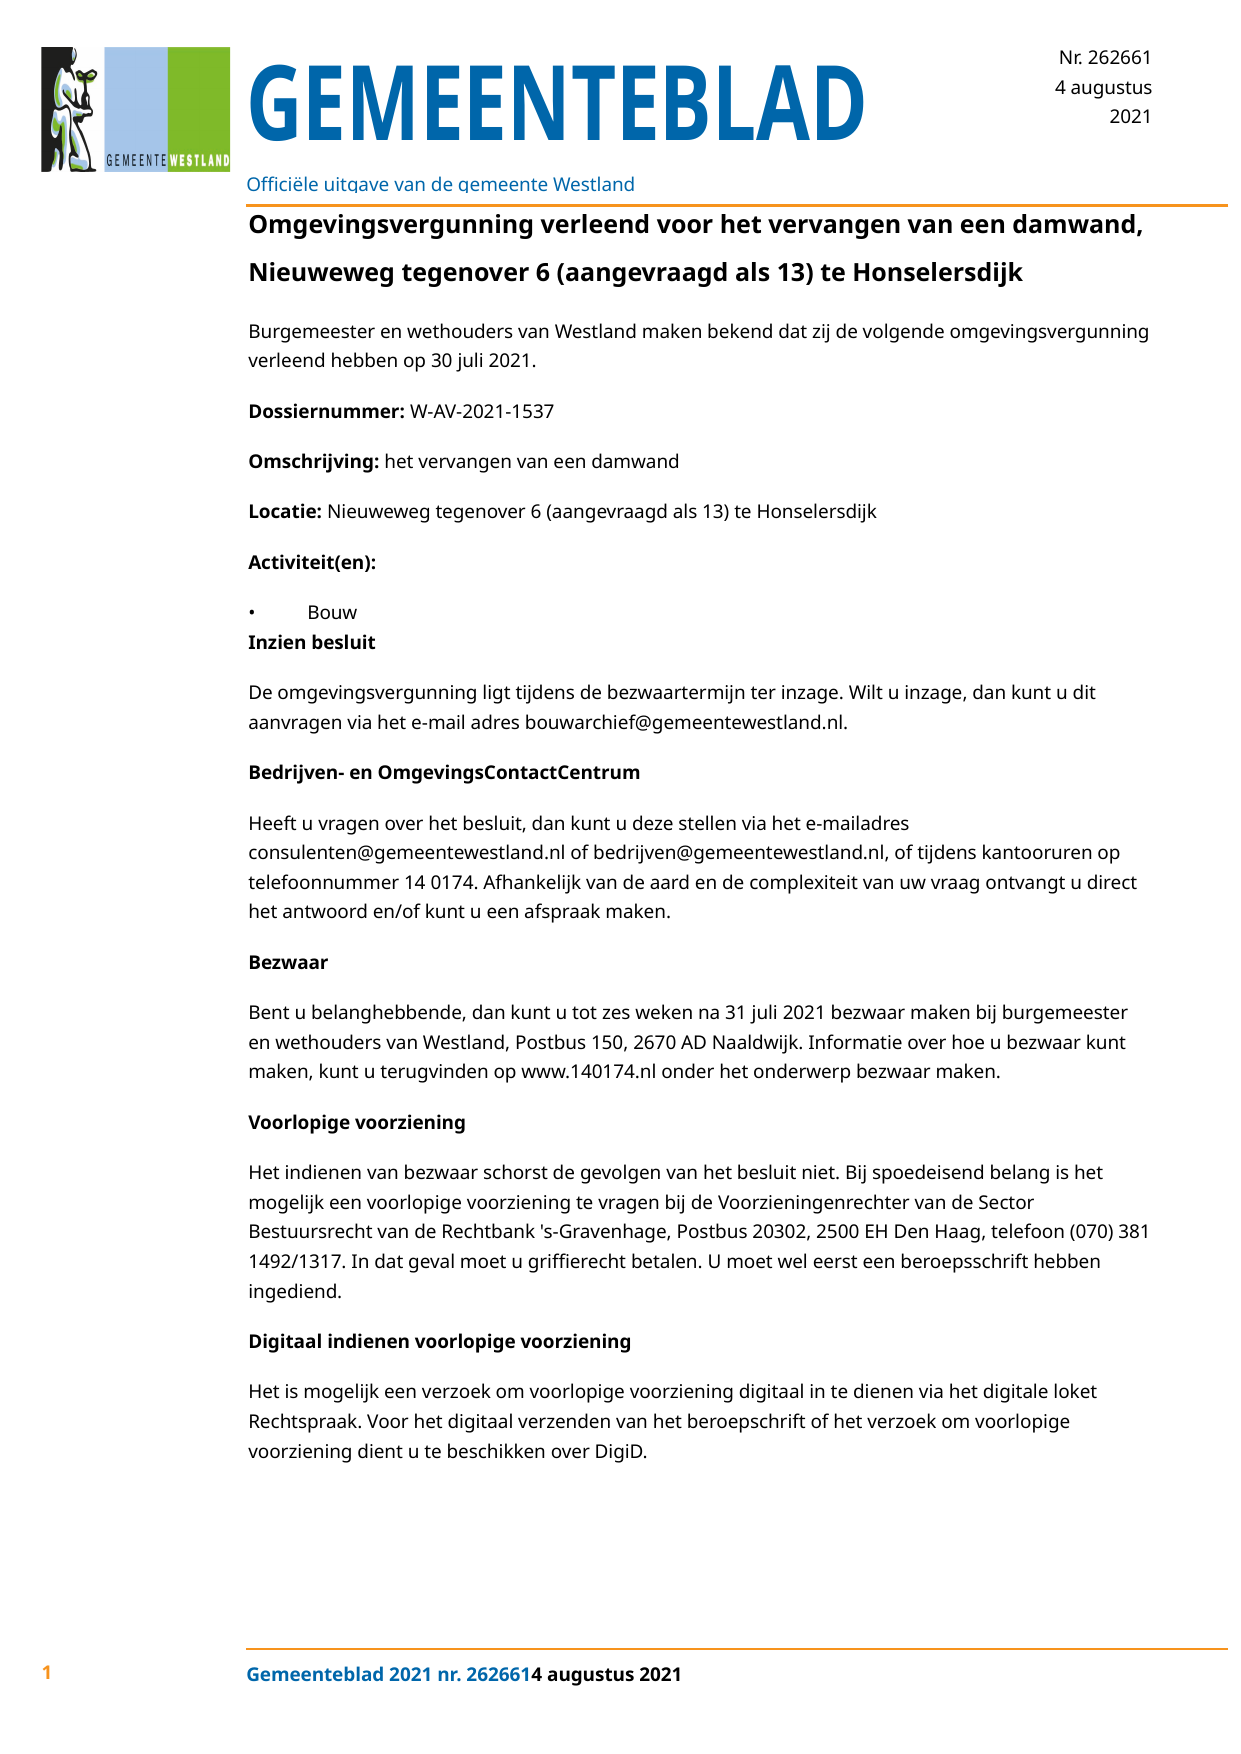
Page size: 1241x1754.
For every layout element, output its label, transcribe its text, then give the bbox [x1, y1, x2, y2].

text Activiteit(en): [248, 549, 1152, 575]
text Inzien besluit [248, 629, 1152, 655]
text Heeft u vragen over het besluit, dan kunt u deze stellen via het e-mailadres consulenten@gemeentewestland.nl of bedrijven@gemeentewestland.nl, of tijdens kantooruren op telefoonnummer 14 0174. Afhankelijk van de aard en de complexiteit van uw vraag ontvangt u direct het antwoord en/of kunt u een afspraak maken. [248, 810, 1152, 924]
text Omgevingsvergunning verleend voor het vervangen van een damwand, Nieuweweg tegenover 6 (aangevraagd als 13) te Honselersdijk [248, 207, 1152, 288]
text Het is mogelijk een verzoek om voorlopige voorziening digitaal in te dienen via het digitale loket Rechtspraak. Voor het digitaal verzenden van het beroepschrift of het verzoek om voorlopige voorziening dient u te beschikken over DigiD. [248, 1379, 1152, 1464]
text Bezwaar [248, 949, 1152, 975]
text Bent u belanghebbende, dan kunt u tot zes weken na 31 juli 2021 bezwaar maken bij burgemeester en wethouders van Westland, Postbus 150, 2670 AD Naaldwijk. Informatie over hoe u bezwaar kunt maken, kunt u terugvinden op www.140174.nl onder het onderwerp bezwaar maken. [248, 999, 1152, 1084]
text Omschrijving: het vervangen van een damwand [248, 448, 1152, 474]
text Locatie: Nieuweweg tegenover 6 (aangevraagd als 13) te Honselersdijk [248, 499, 1152, 524]
text Digitaal indienen voorlopige voorziening [248, 1328, 1152, 1354]
text Bedrijven- en OmgevingsContactCentrum [248, 759, 1152, 785]
text Burgemeester en wethouders van Westland maken bekend dat zij de volgende omgevingsvergunning verleend hebben op 30 juli 2021. [248, 318, 1152, 373]
text Voorlopige voorziening [248, 1109, 1152, 1135]
text De omgevingsvergunning ligt tijdens de bezwaartermijn ter inzage. Wilt u inzage, dan kunt u dit aanvragen via het e-mail adres bouwarchief@gemeentewestland.nl. [248, 679, 1152, 735]
text Het indienen van bezwaar schorst de gevolgen van het besluit niet. Bij spoedeisend belang is het mogelijk een voorlopige voorziening te vragen bij de Voorzieningenrechter van de Sector Bestuursrecht van de Rechtbank 's-Gravenhage, Postbus 20302, 2500 EH Den Haag, telefoon (070) 381 1492/1317. In dat geval moet u griffierecht betalen. U moet wel eerst een beroepsschrift hebben ingediend. [248, 1159, 1152, 1304]
list Bouw [248, 599, 1152, 625]
picture [41, 47, 231, 172]
text Dossiernummer: W-AV-2021-1537 [248, 398, 1152, 424]
